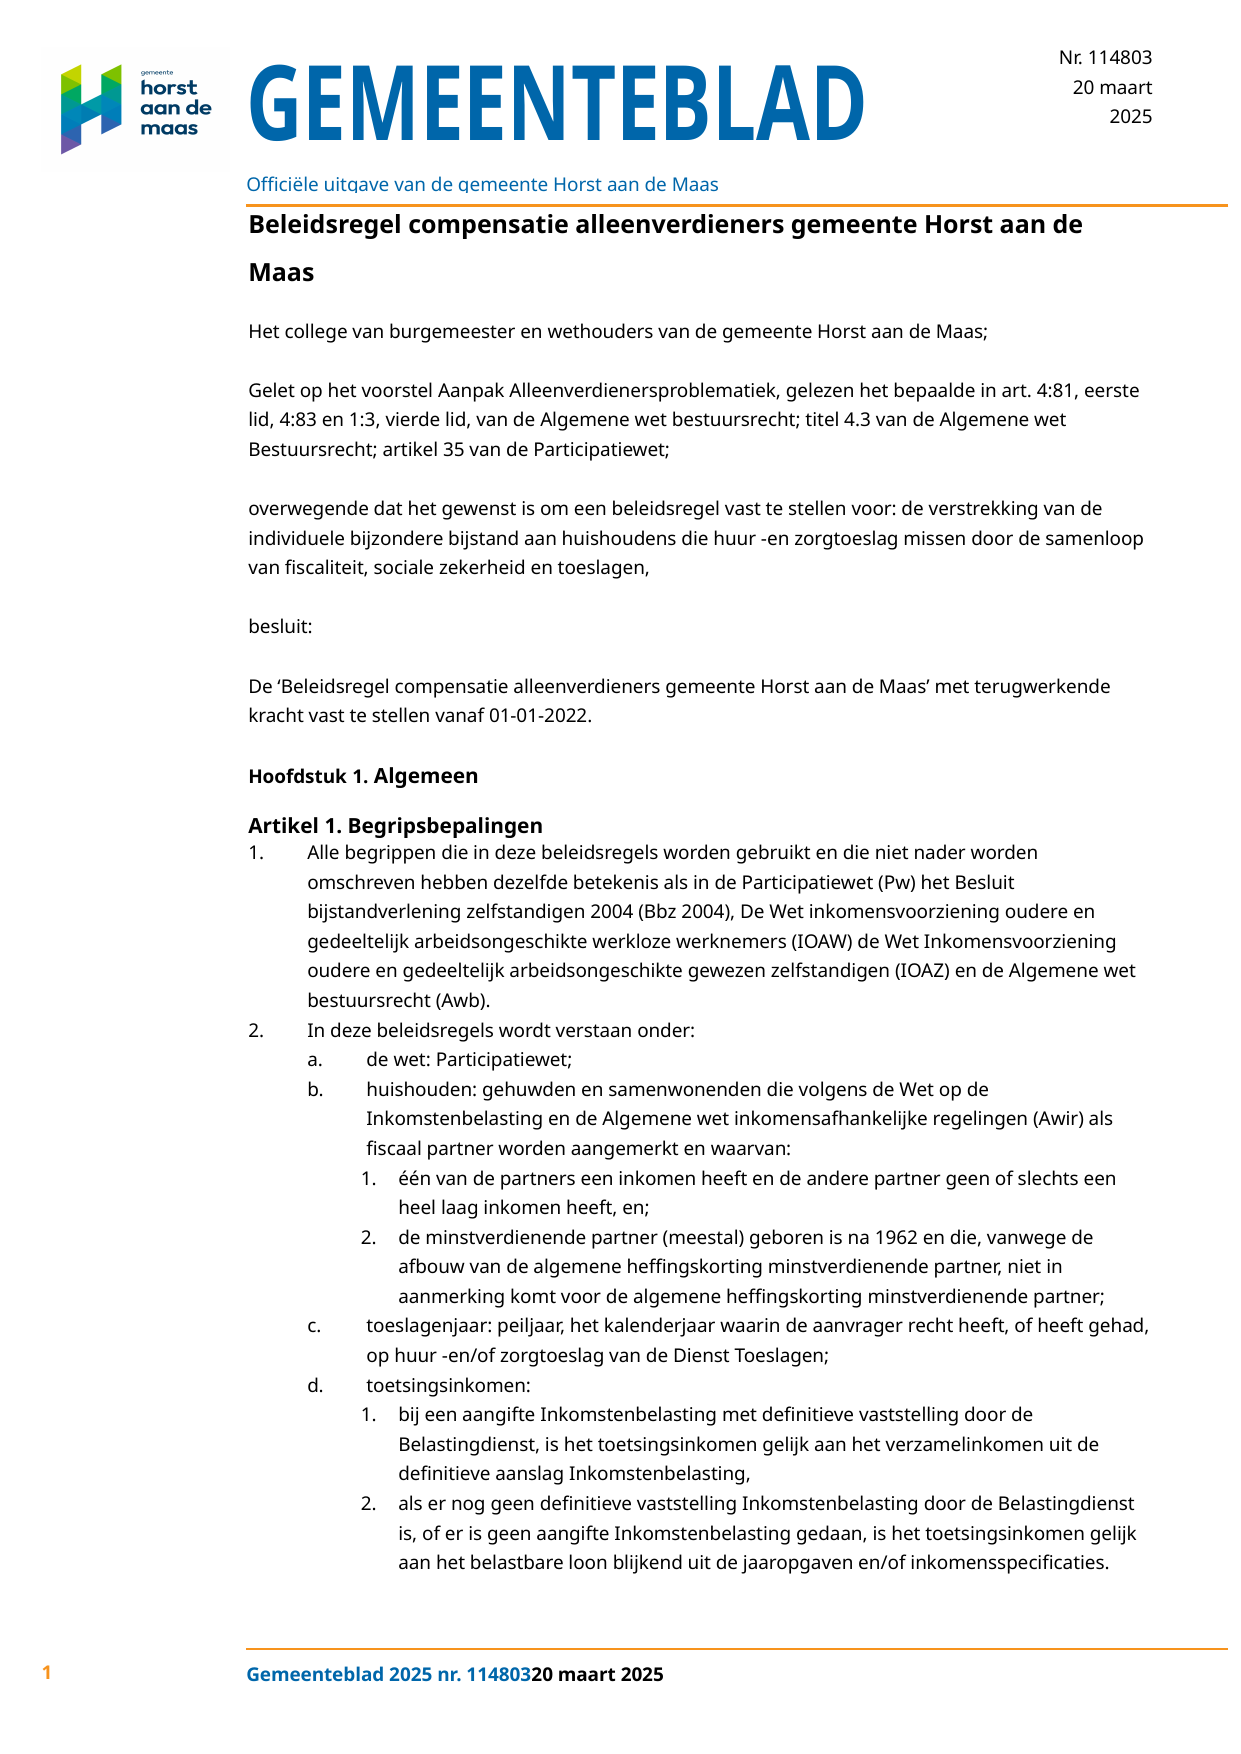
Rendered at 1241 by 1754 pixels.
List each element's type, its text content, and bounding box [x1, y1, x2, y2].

list toeslagenjaar: peiljaar, het kalenderjaar waarin de aanvrager recht heeft, of heeft gehad, op huur -en/of zorgtoeslag van de Dienst Toeslagen; [307, 1313, 1152, 1368]
text Het college van burgemeester en wethouders van de gemeente Horst aan de Maas; [248, 318, 1152, 344]
text Hoofdstuk 1. Algemeen [248, 762, 1152, 790]
list huishouden: gehuwden en samenwonenden die volgens de Wet op de Inkomstenbelasting en de Algemene wet inkomensafhankelijke regelingen (Awir) als fiscaal partner worden aangemerkt en waarvan: [307, 1076, 1152, 1161]
text besluit: [248, 614, 1152, 639]
list één van de partners een inkomen heeft en de andere partner geen of slechts een heel laag inkomen heeft, en; [361, 1165, 1152, 1220]
text Gelet op het voorstel Aanpak Alleenverdienersproblematiek, gelezen het bepaalde in art. 4:81, eerste lid, 4:83 en 1:3, vierde lid, van de Algemene wet bestuursrecht; titel 4.3 van de Algemene wet Bestuursrecht; artikel 35 van de Participatiewet; [248, 377, 1152, 462]
text Artikel 1. Begripsbepalingen [248, 811, 1152, 839]
list bij een aangifte Inkomstenbelasting met definitieve vaststelling door de Belastingdienst, is het toetsingsinkomen gelijk aan het verzamelinkomen uit de definitieve aanslag Inkomstenbelasting, [361, 1401, 1152, 1486]
list als er nog geen definitieve vaststelling Inkomstenbelasting door de Belastingdienst is, of er is geen aangifte Inkomstenbelasting gedaan, is het toetsingsinkomen gelijk aan het belastbare loon blijkend uit de jaaropgaven en/of inkomensspecificaties. [361, 1490, 1152, 1575]
text De ‘Beleidsregel compensatie alleenverdieners gemeente Horst aan de Maas’ met terugwerkende kracht vast te stellen vanaf 01-01-2022. [248, 673, 1152, 728]
list de minstverdienende partner (meestal) geboren is na 1962 en die, vanwege de afbouw van de algemene heffingskorting minstverdienende partner, niet in aanmerking komt voor de algemene heffingskorting minstverdienende partner; [361, 1224, 1152, 1309]
text Beleidsregel compensatie alleenverdieners gemeente Horst aan de Maas [248, 207, 1152, 288]
list de wet: Participatiewet; [307, 1046, 1152, 1072]
list In deze beleidsregels wordt verstaan onder: [248, 1017, 1152, 1043]
list Alle begrippen die in deze beleidsregels worden gebruikt en die niet nader worden omschreven hebben dezelfde betekenis als in de Participatiewet (Pw) het Besluit bijstandverlening zelfstandigen 2004 (Bbz 2004), De Wet inkomensvoorziening oudere en gedeeltelijk arbeidsongeschikte werkloze werknemers (IOAW) de Wet Inkomensvoorziening oudere en gedeeltelijk arbeidsongeschikte gewezen zelfstandigen (IOAZ) en de Algemene wet bestuursrecht (Awb). [248, 839, 1152, 1013]
picture [41, 47, 231, 172]
text overwegende dat het gewenst is om een beleidsregel vast te stellen voor: de verstrekking van de individuele bijzondere bijstand aan huishoudens die huur -en zorgtoeslag missen door de samenloop van fiscaliteit, sociale zekerheid en toeslagen, [248, 495, 1152, 580]
list toetsingsinkomen: [307, 1372, 1152, 1398]
